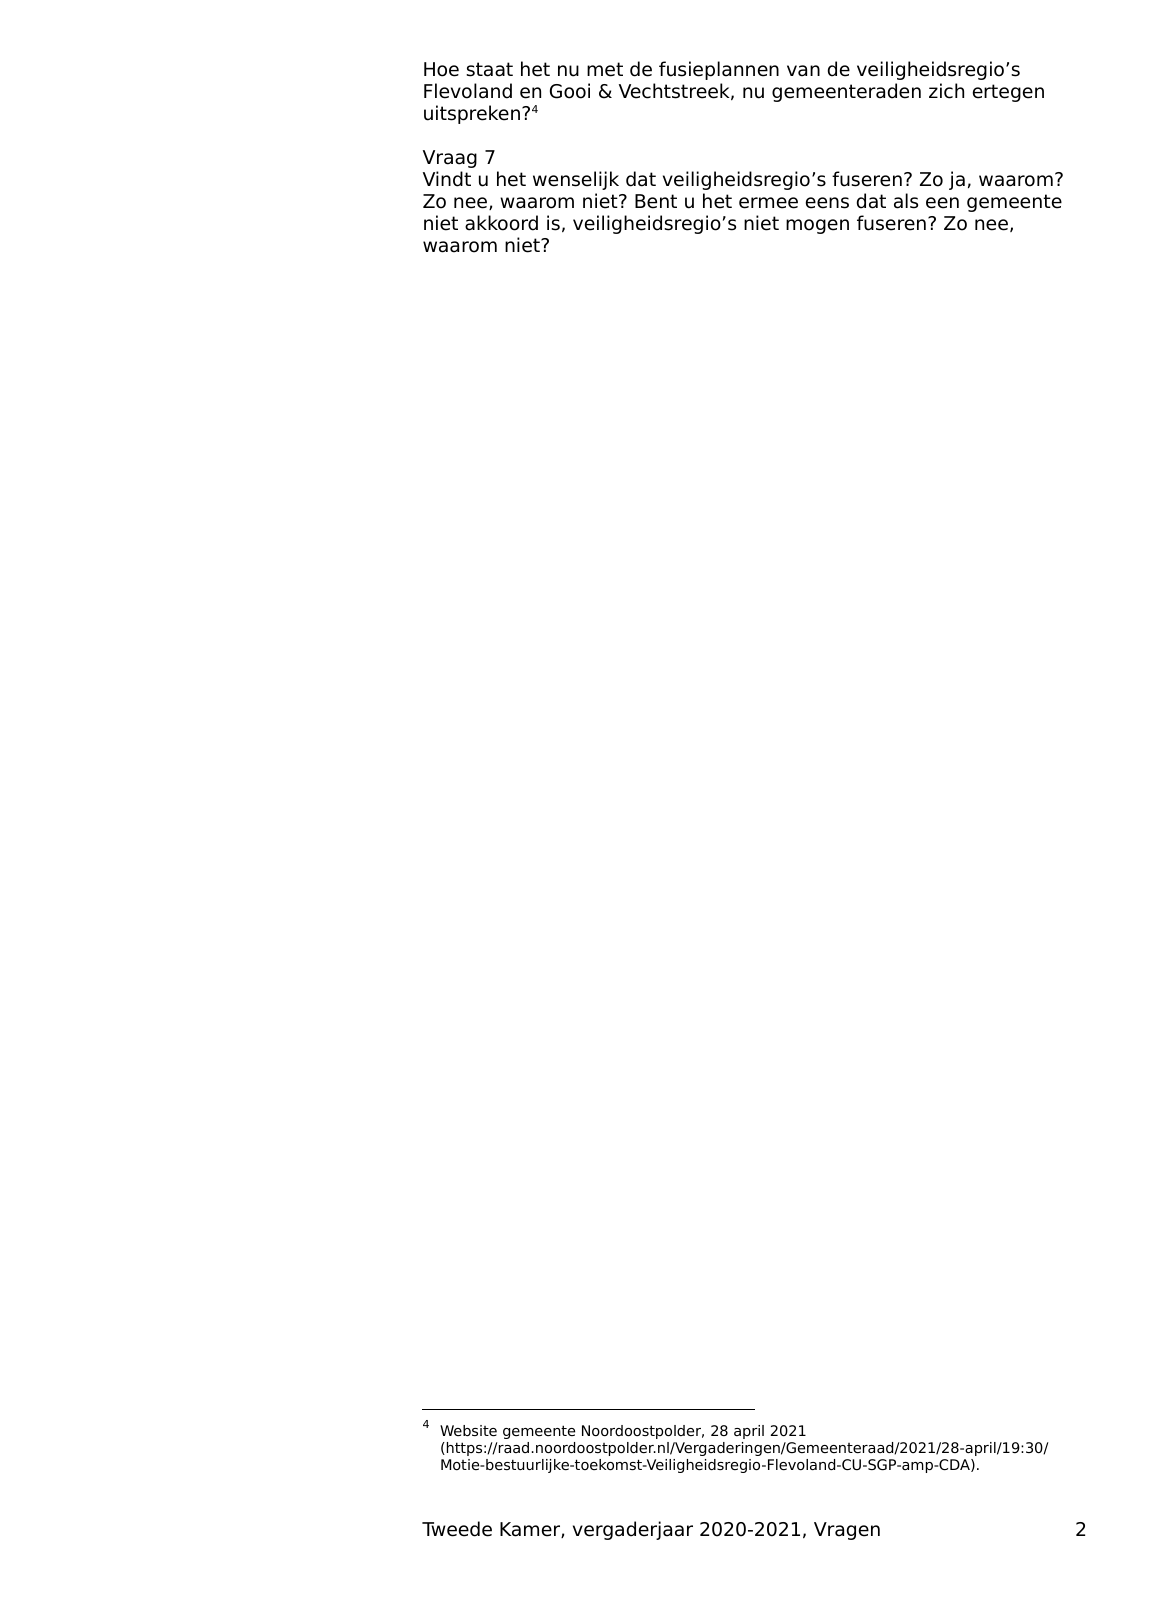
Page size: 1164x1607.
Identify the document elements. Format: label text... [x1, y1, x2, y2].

text Website gemeente Noordoostpolder, 28 april 2021 (https://raad.noordoostpolder.nl/Vergaderingen/Gemeenteraad/2021/28-april/19:30/Motie-bestuurlijke-toekomst-Veiligheidsregio-Flevoland-CU-SGP-amp-CDA). [422, 1418, 1087, 1474]
text Vraag 7 [422, 147, 1087, 169]
text Vindt u het wenselijk dat veiligheidsregio’s fuseren? Zo ja, waarom? Zo nee, waarom niet? Bent u het ermee eens dat als een gemeente niet akkoord is, veiligheidsregio’s niet mogen fuseren? Zo nee, waarom niet? [422, 169, 1087, 257]
text Hoe staat het nu met de fusieplannen van de veiligheidsregio’s Flevoland en Gooi & Vechtstreek, nu gemeenteraden zich ertegen uitspreken? [422, 59, 1087, 125]
